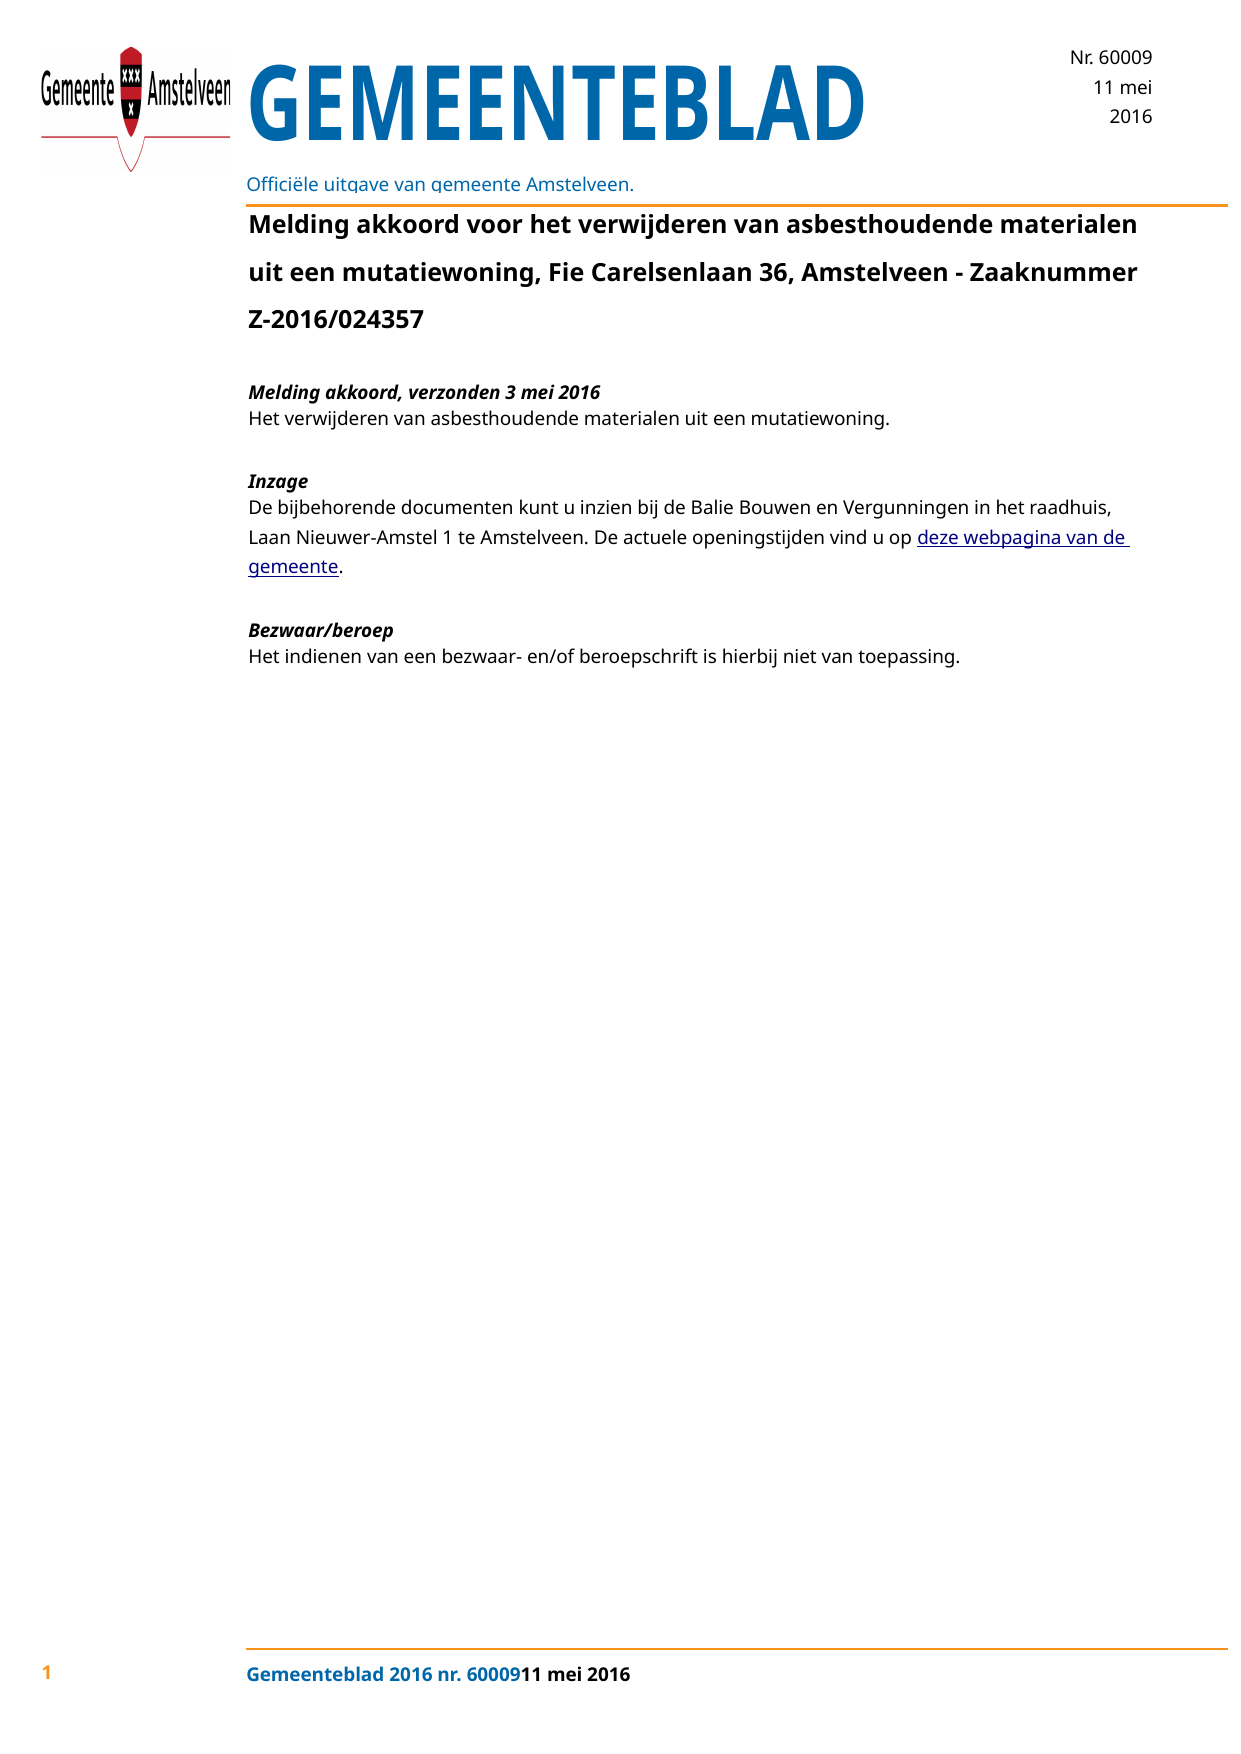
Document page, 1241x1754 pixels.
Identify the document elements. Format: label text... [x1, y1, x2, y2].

text Inzage [248, 469, 1152, 494]
text Melding akkoord voor het verwijderen van asbesthoudende materialen uit een mutatiewoning, Fie Carelsenlaan 36, Amstelveen - Zaaknummer Z-2016/024357 [248, 207, 1152, 336]
text Het indienen van een bezwaar- en/of beroepschrift is hierbij niet van toepassing. [248, 643, 1152, 669]
picture [41, 47, 231, 172]
text Het verwijderen van asbesthoudende materialen uit een mutatiewoning. [248, 405, 1152, 431]
text Bezwaar/beroep [248, 618, 1152, 643]
text De bijbehorende documenten kunt u inzien bij de Balie Bouwen en Vergunningen in het raadhuis, Laan Nieuwer-Amstel 1 te Amstelveen. De actuele openingstijden vind u op deze webpagina van de gemeente. [248, 494, 1152, 579]
text Melding akkoord, verzonden 3 mei 2016 [248, 379, 1152, 405]
